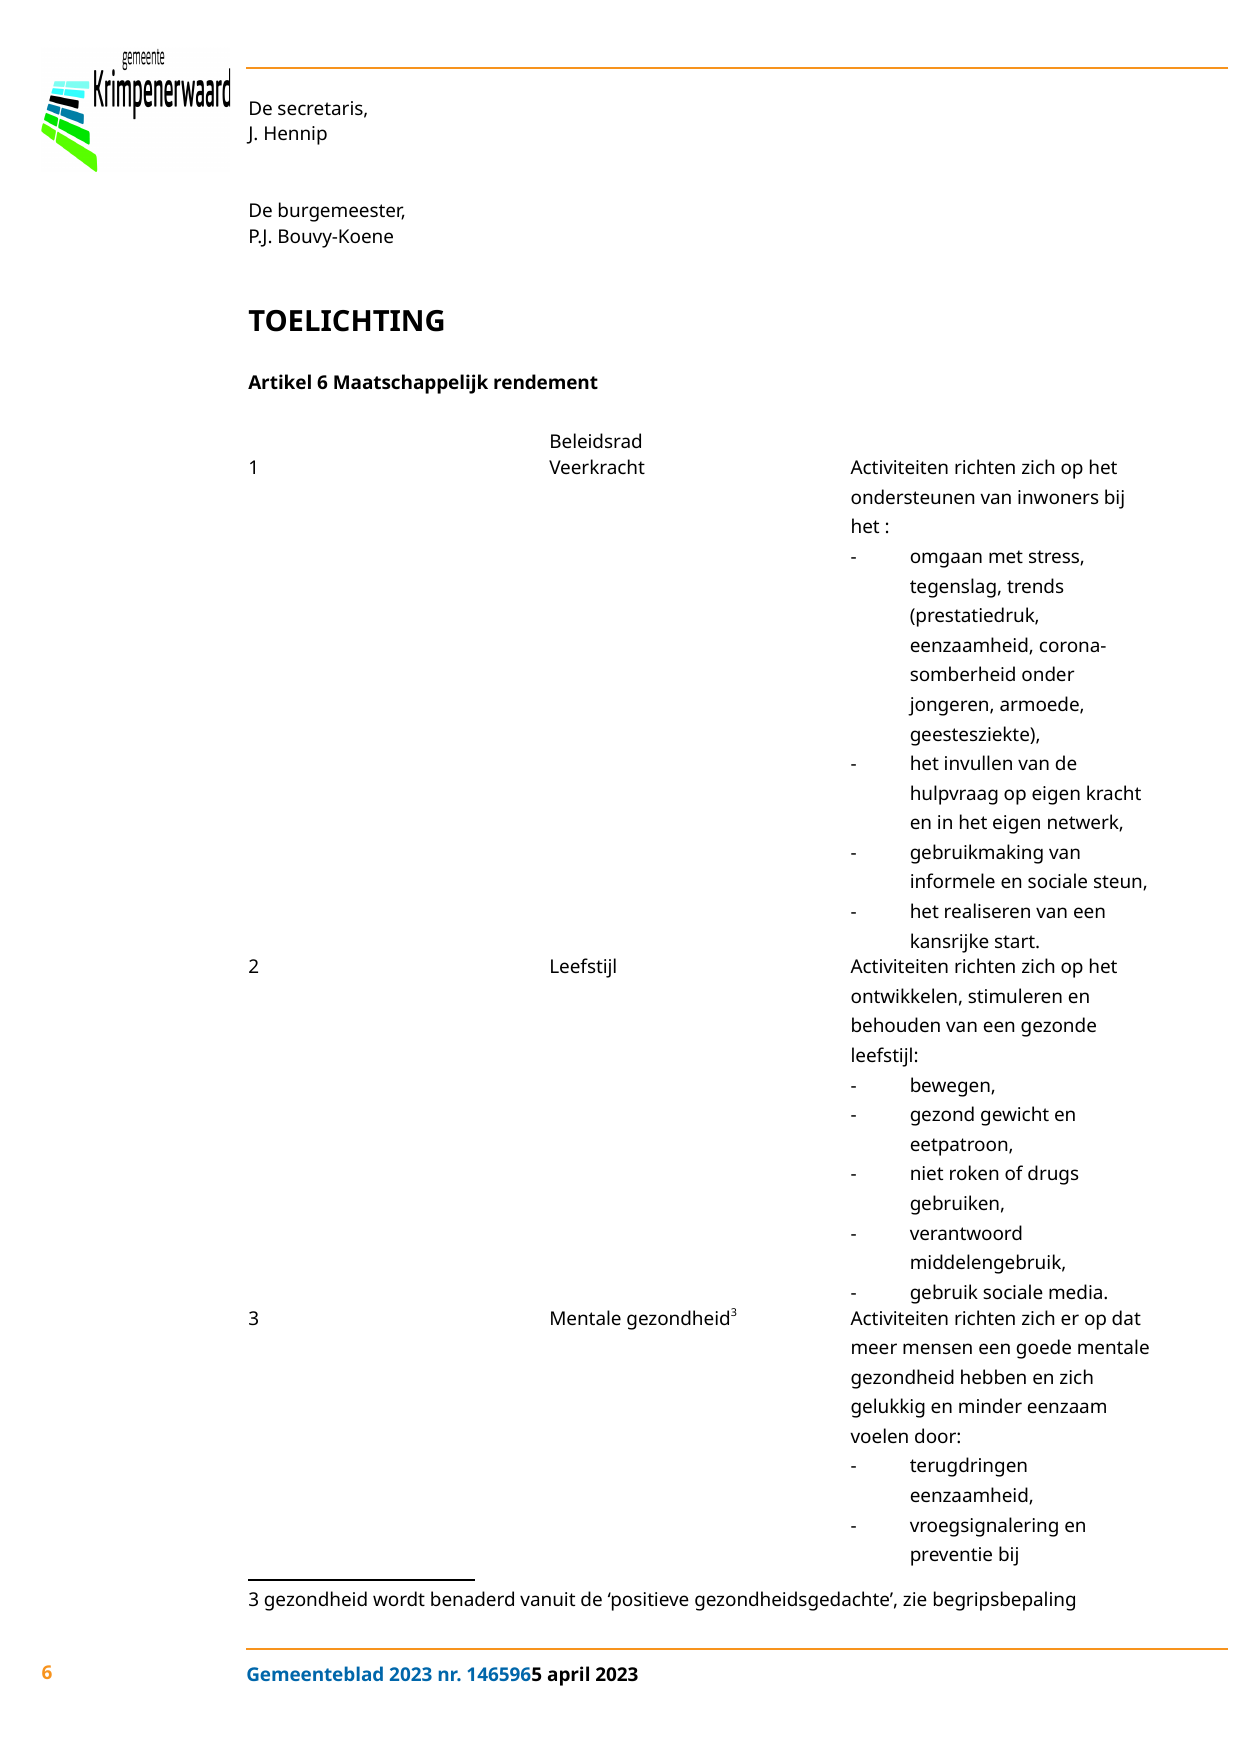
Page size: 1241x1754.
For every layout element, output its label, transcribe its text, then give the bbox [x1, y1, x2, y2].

table_header [248, 429, 549, 454]
picture [41, 47, 231, 172]
text De burgemeester, [248, 198, 1152, 223]
text De secretaris, [248, 95, 1152, 121]
table_cell 3 [248, 1305, 549, 1567]
table_cell 2 [248, 954, 549, 1305]
table_cell Mentale gezondheid [549, 1305, 850, 1567]
text TOELICHTING [248, 301, 1152, 340]
table_cell Veerkracht [549, 455, 850, 953]
table_cell Leefstijl [549, 954, 850, 1305]
text P.J. Bouvy-Koene [248, 223, 1152, 249]
table_cell Activiteiten richten zich op het ontwikkelen, stimuleren en behouden van een gezonde leefstijl: bewegen, gezond gewicht en eetpatroon, niet roken of drugs gebruiken, verantwoord middelengebruik, gebruik sociale media. [850, 954, 1152, 1305]
table_header Beleidsrad [549, 429, 850, 454]
text Artikel 6 Maatschappelijk rendement [248, 369, 1152, 395]
table_cell 1 [248, 455, 549, 953]
table_cell Activiteiten richten zich op het ondersteunen van inwoners bij het : omgaan met stress, tegenslag, trends (prestatiedruk, eenzaamheid, corona-somberheid onder jongeren, armoede, geestesziekte), het invullen van de hulpvraag op eigen kracht en in het eigen netwerk, gebruikmaking van informele en sociale steun, het realiseren van een kansrijke start. [850, 455, 1152, 953]
text J. Hennip [248, 121, 1152, 146]
table_header [850, 429, 1152, 454]
table_cell Activiteiten richten zich er op dat meer mensen een goede mentale gezondheid hebben en zich gelukkig en minder eenzaam voelen door: terugdringen eenzaamheid, vroegsignalering en preventie bij [850, 1305, 1152, 1567]
